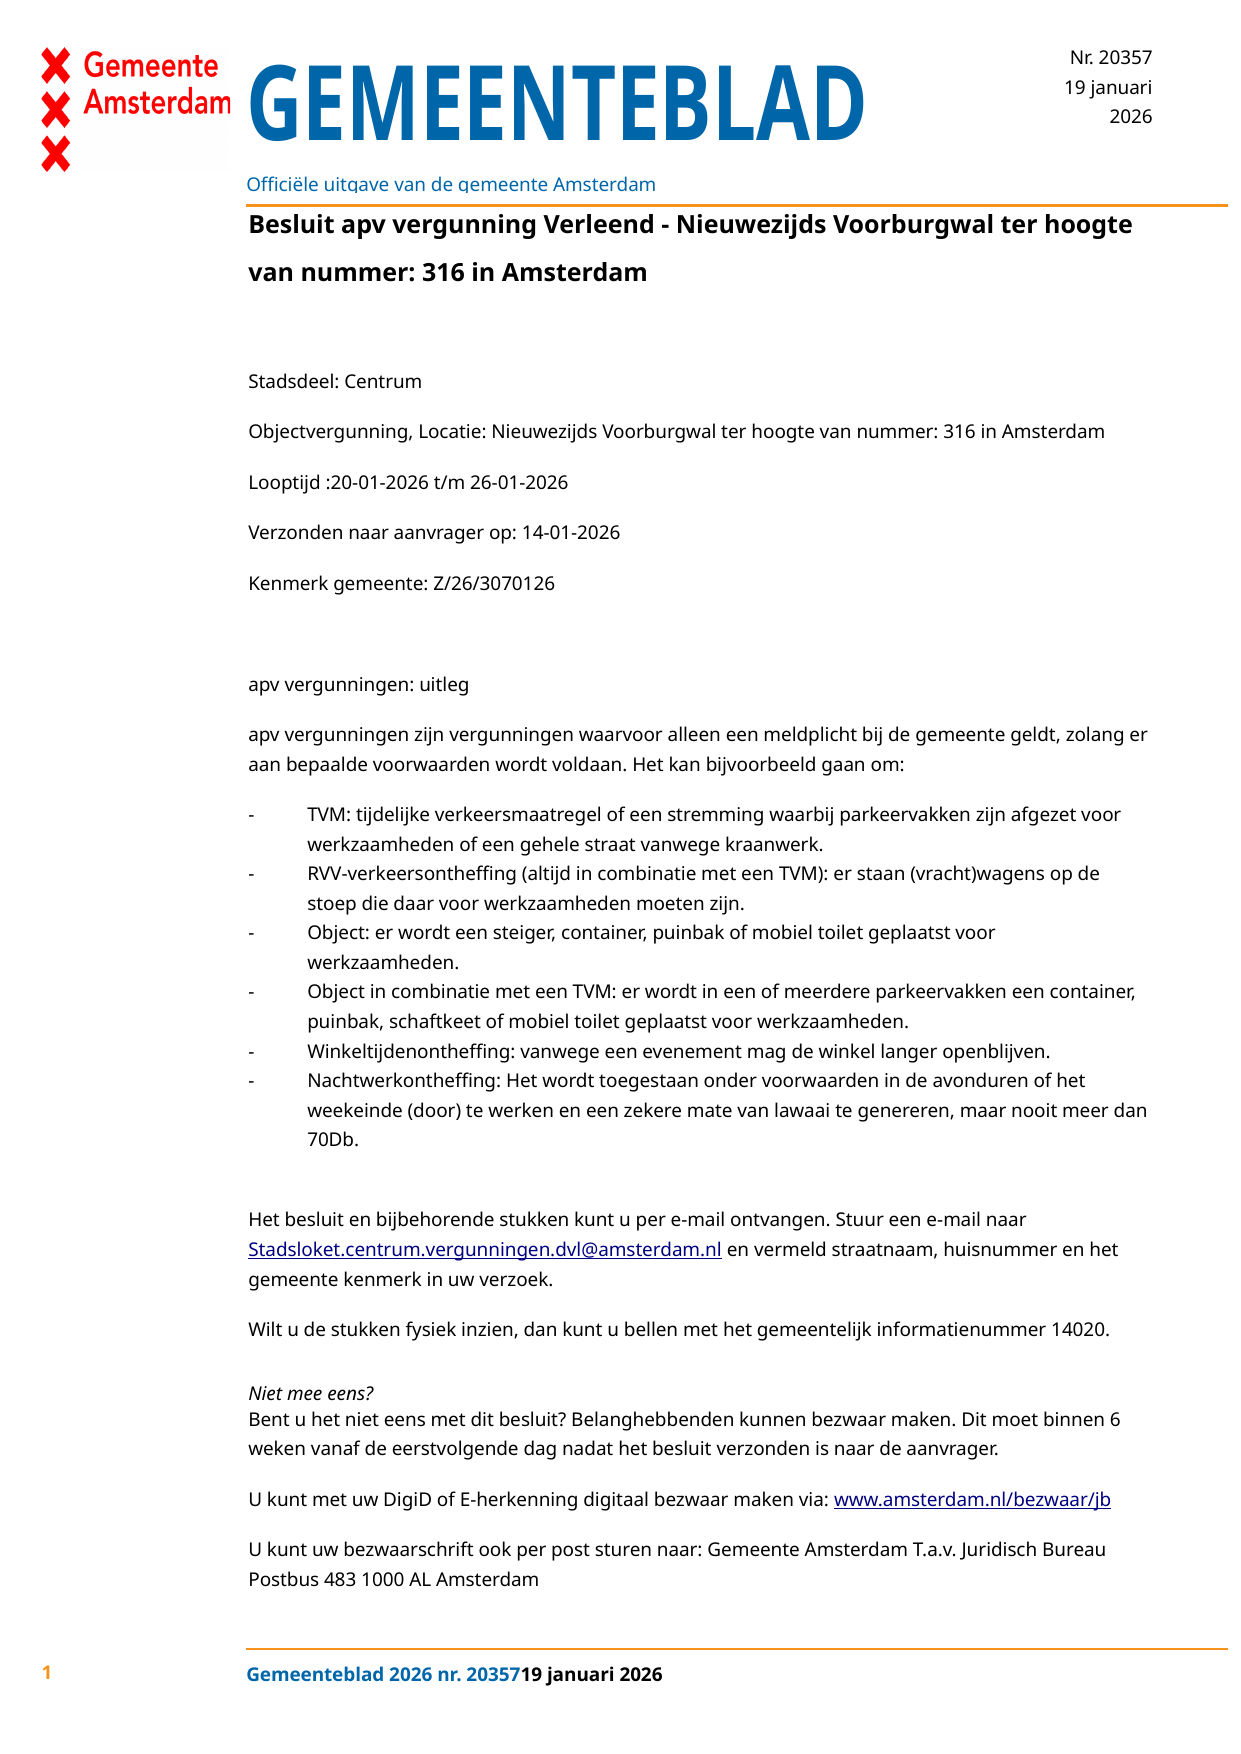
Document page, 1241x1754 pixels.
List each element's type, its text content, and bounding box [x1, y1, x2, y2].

text Wilt u de stukken fysiek inzien, dan kunt u bellen met het gemeentelijk informatienummer 14020. [248, 1316, 1152, 1342]
text Bent u het niet eens met dit besluit? Belanghebbenden kunnen bezwaar maken. Dit moet binnen 6 weken vanaf de eerstvolgende dag nadat het besluit verzonden is naar de aanvrager. [248, 1406, 1152, 1461]
text apv vergunningen zijn vergunningen waarvoor alleen een meldplicht bij de gemeente geldt, zolang er aan bepaalde voorwaarden wordt voldaan. Het kan bijvoorbeeld gaan om: [248, 721, 1152, 777]
picture [41, 47, 231, 172]
list RVV-verkeersontheffing (altijd in combinatie met een TVM): er staan (vracht)wagens op de stoep die daar voor werkzaamheden moeten zijn. [248, 860, 1152, 916]
text Besluit apv vergunning Verleend - Nieuwezijds Voorburgwal ter hoogte van nummer: 316 in Amsterdam [248, 207, 1152, 288]
text Niet mee eens? [248, 1380, 1152, 1406]
text Stadsdeel: Centrum [248, 368, 1152, 394]
text Verzonden naar aanvrager op: 14-01-2026 [248, 519, 1152, 545]
text Kenmerk gemeente: Z/26/3070126 [248, 570, 1152, 596]
text U kunt met uw DigiD of E-herkenning digitaal bezwaar maken via: www.amsterdam.nl/bezwaar/jb [248, 1486, 1152, 1512]
text apv vergunningen: uitleg [248, 671, 1152, 697]
list Object in combinatie met een TVM: er wordt in een of meerdere parkeervakken een container, puinbak, schaftkeet of mobiel toilet geplaatst voor werkzaamheden. [248, 979, 1152, 1034]
list Nachtwerkontheffing: Het wordt toegestaan onder voorwaarden in de avonduren of het weekeinde (door) te werken en een zekere mate van lawaai te genereren, maar nooit meer dan 70Db. [248, 1067, 1152, 1152]
list TVM: tijdelijke verkeersmaatregel of een stremming waarbij parkeervakken zijn afgezet voor werkzaamheden of een gehele straat vanwege kraanwerk. [248, 801, 1152, 857]
list Object: er wordt een steiger, container, puinbak of mobiel toilet geplaatst voor werkzaamheden. [248, 919, 1152, 975]
text Objectvergunning, Locatie: Nieuwezijds Voorburgwal ter hoogte van nummer: 316 in Amsterdam [248, 419, 1152, 444]
text Looptijd :20-01-2026 t/m 26-01-2026 [248, 469, 1152, 495]
text Het besluit en bijbehorende stukken kunt u per e-mail ontvangen. Stuur een e-mail naar Stadsloket.centrum.vergunningen.dvl@amsterdam.nl en vermeld straatnaam, huisnummer en het gemeente kenmerk in uw verzoek. [248, 1207, 1152, 1292]
text U kunt uw bezwaarschrift ook per post sturen naar: Gemeente Amsterdam T.a.v. Juridisch Bureau Postbus 483 1000 AL Amsterdam [248, 1536, 1152, 1592]
list Winkeltijdenontheffing: vanwege een evenement mag de winkel langer openblijven. [248, 1038, 1152, 1064]
